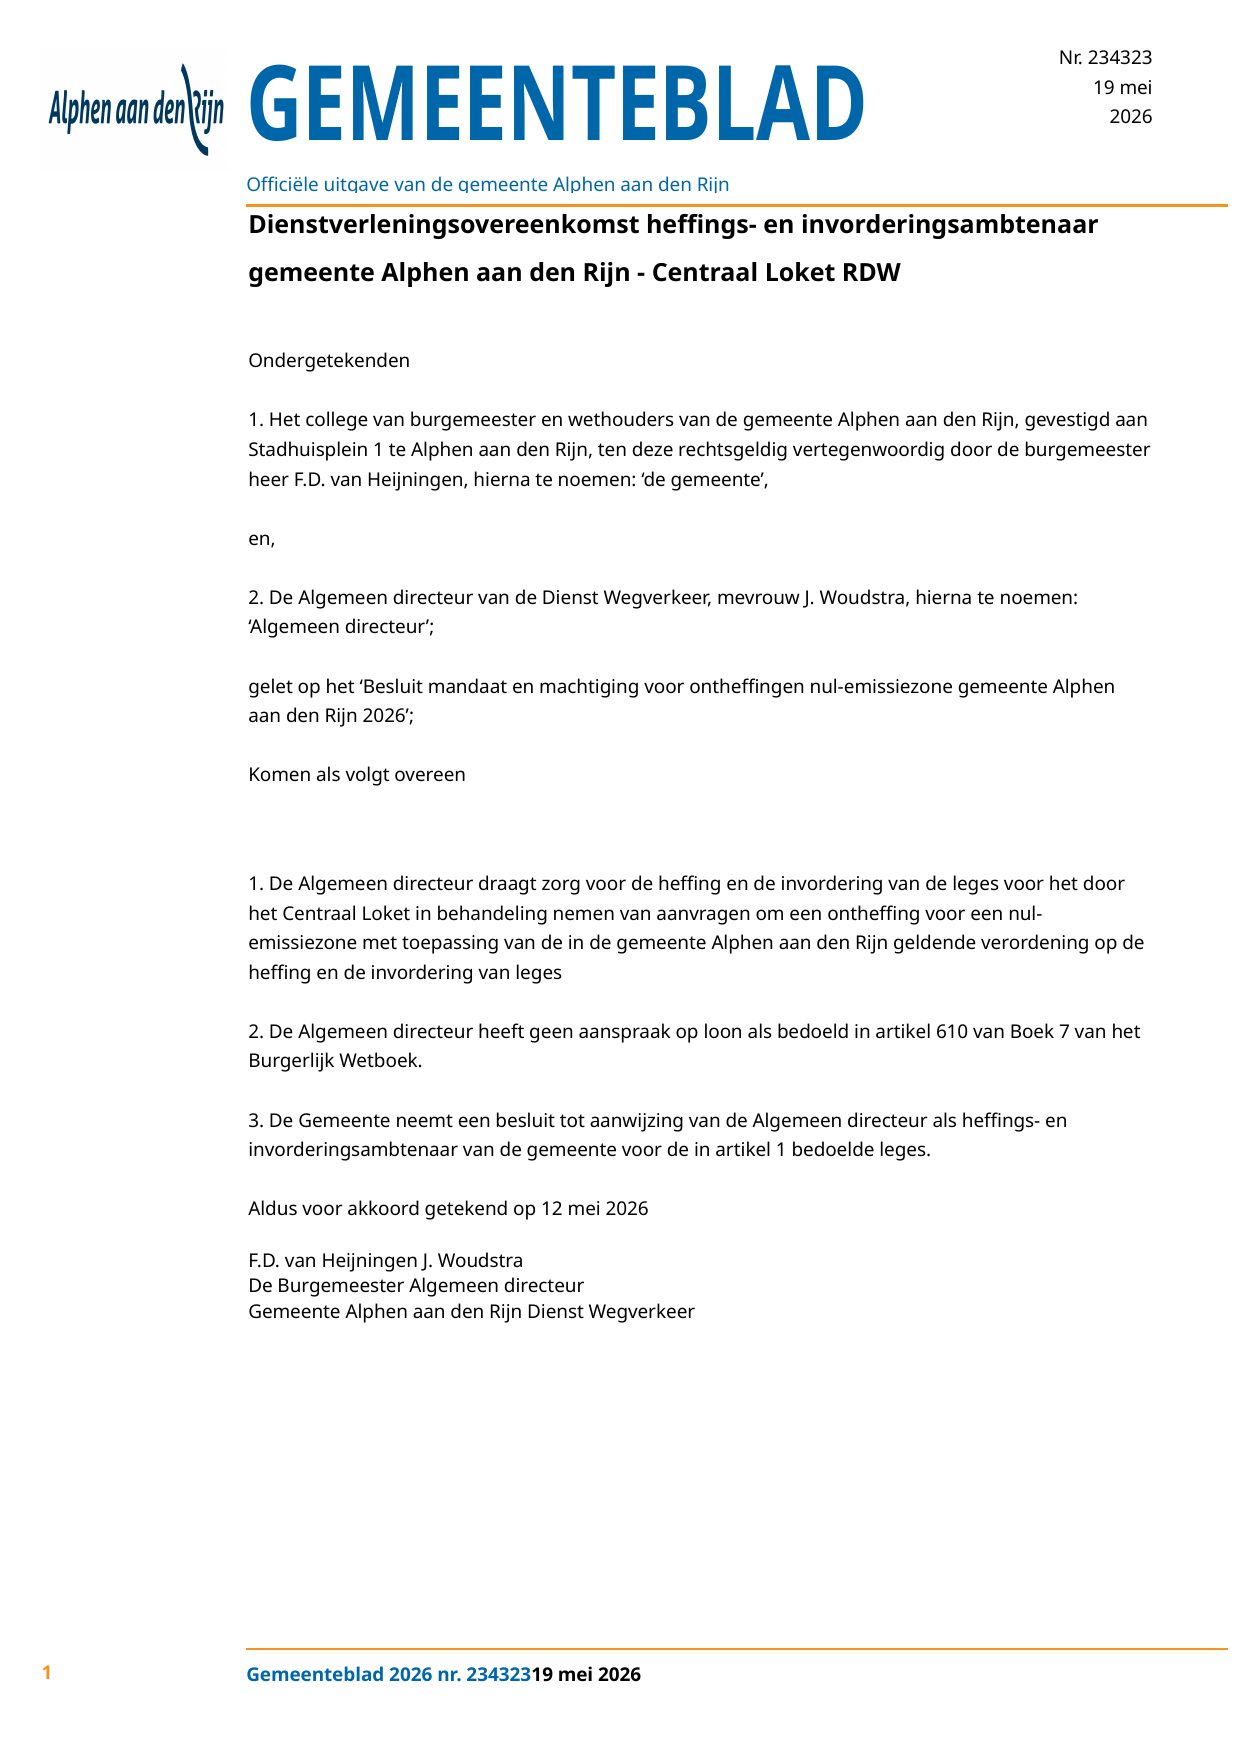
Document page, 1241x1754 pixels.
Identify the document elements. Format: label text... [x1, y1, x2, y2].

text Ondergetekenden [248, 347, 1152, 373]
text en, [248, 525, 1152, 551]
text 3. De Gemeente neemt een besluit tot aanwijzing van de Algemeen directeur als heffings- en invorderingsambtenaar van de gemeente voor de in artikel 1 bedoelde leges. [248, 1107, 1152, 1162]
text 1. Het college van burgemeester en wethouders van de gemeente Alphen aan den Rijn, gevestigd aan Stadhuisplein 1 te Alphen aan den Rijn, ten deze rechtsgeldig vertegenwoordig door de burgemeester heer F.D. van Heijningen, hierna te noemen: ‘de gemeente’, [248, 407, 1152, 492]
text 2. De Algemeen directeur heeft geen aanspraak op loon als bedoeld in artikel 610 van Boek 7 van het Burgerlijk Wetboek. [248, 1018, 1152, 1073]
text Gemeente Alphen aan den Rijn Dienst Wegverkeer [248, 1298, 1152, 1324]
text gelet op het ‘Besluit mandaat en machtiging voor ontheffingen nul-emissiezone gemeente Alphen aan den Rijn 2026’; [248, 673, 1152, 728]
text 1. De Algemeen directeur draagt zorg voor de heffing en de invordering van de leges voor het door het Centraal Loket in behandeling nemen van aanvragen om een ontheffing voor een nul-emissiezone met toepassing van de in de gemeente Alphen aan den Rijn geldende verordening op de heffing en de invordering van leges [248, 870, 1152, 984]
picture [41, 47, 231, 172]
text Aldus voor akkoord getekend op 12 mei 2026 [248, 1196, 1152, 1221]
text F.D. van Heijningen J. Woudstra [248, 1247, 1152, 1273]
text De Burgemeester Algemeen directeur [248, 1273, 1152, 1298]
text 2. De Algemeen directeur van de Dienst Wegverkeer, mevrouw J. Woudstra, hierna te noemen: ‘Algemeen directeur’; [248, 584, 1152, 639]
text Komen als volgt overeen [248, 762, 1152, 787]
text Dienstverleningsovereenkomst heffings- en invorderingsambtenaar gemeente Alphen aan den Rijn - Centraal Loket RDW [248, 207, 1152, 288]
